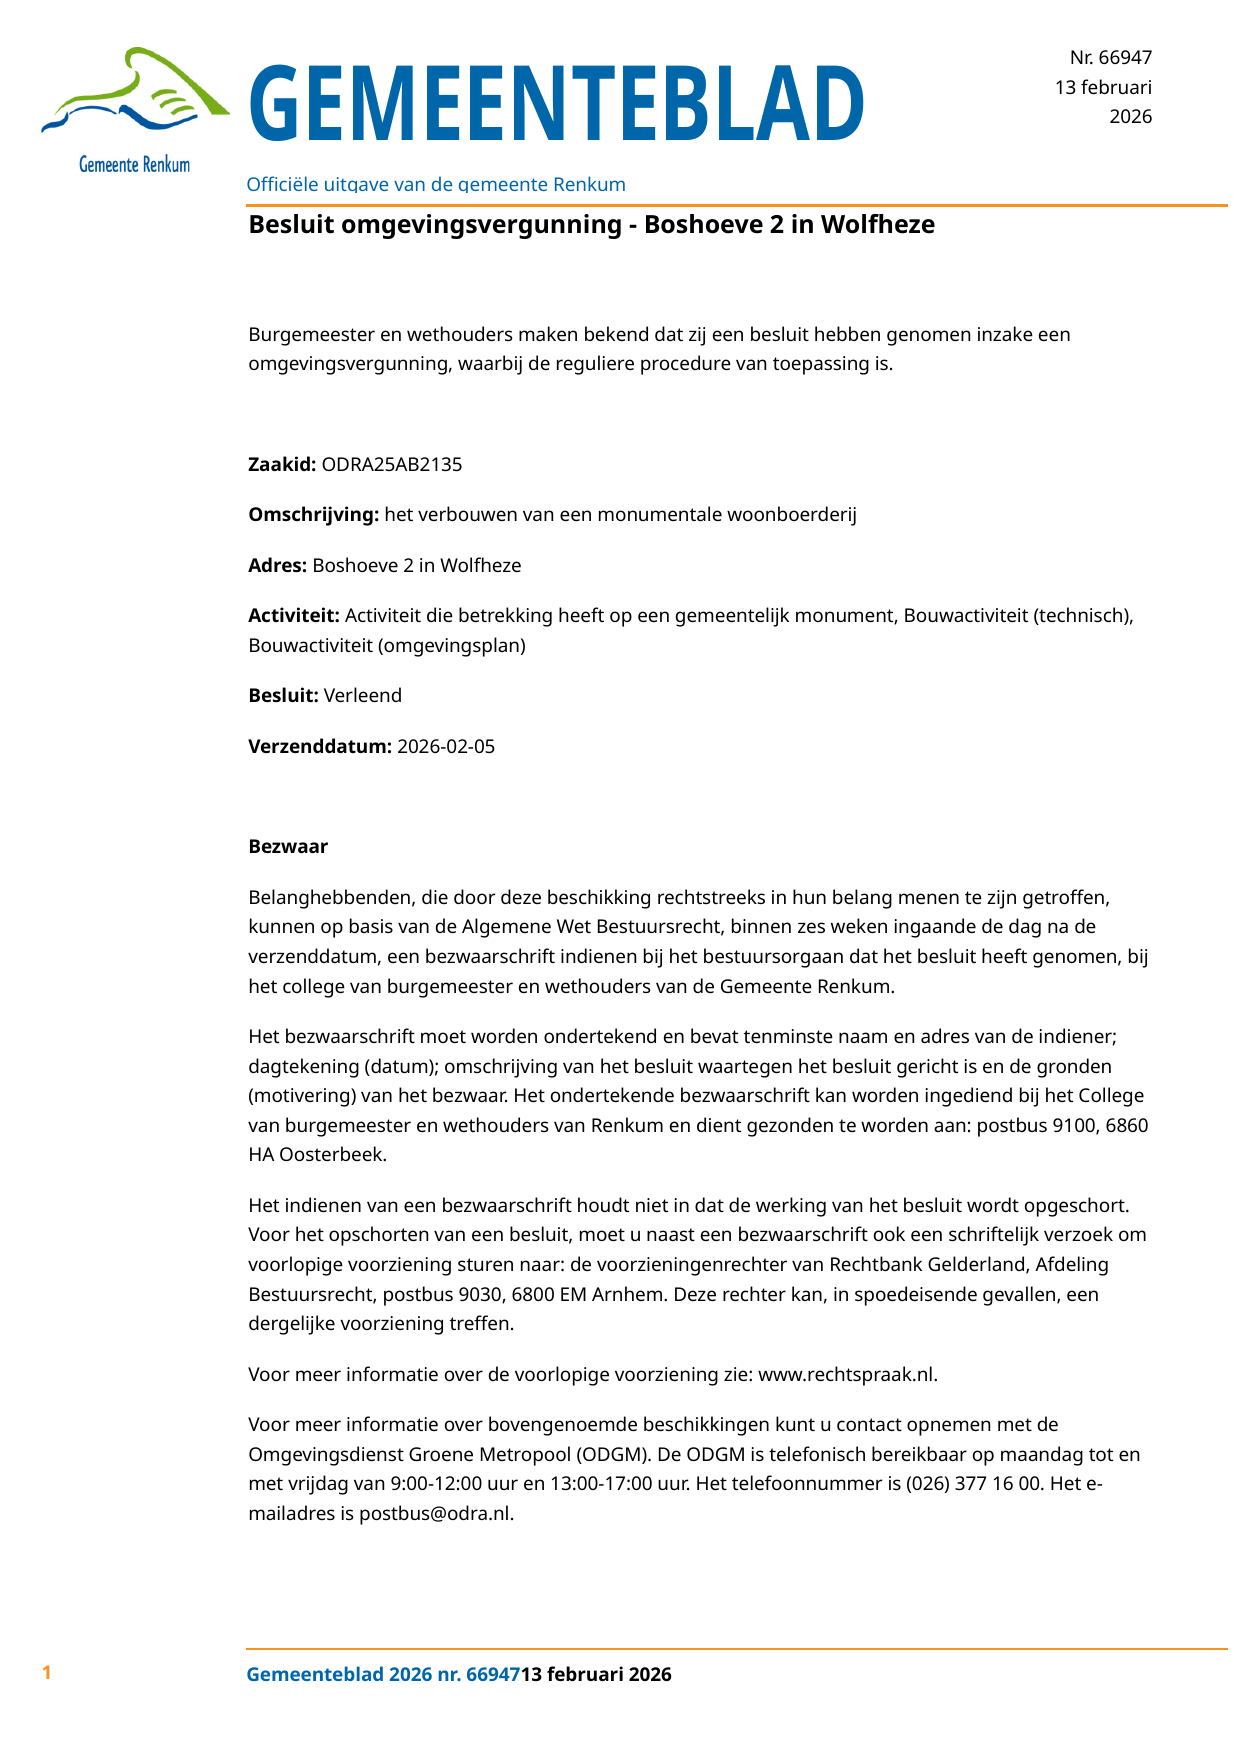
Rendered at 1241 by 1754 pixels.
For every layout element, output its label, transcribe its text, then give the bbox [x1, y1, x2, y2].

text Activiteit: Activiteit die betrekking heeft op een gemeentelijk monument, Bouwactiviteit (technisch), Bouwactiviteit (omgevingsplan) [248, 602, 1152, 658]
text Belanghebbenden, die door deze beschikking rechtstreeks in hun belang menen te zijn getroffen, kunnen op basis van de Algemene Wet Bestuursrecht, binnen zes weken ingaande de dag na de verzenddatum, een bezwaarschrift indienen bij het bestuursorgaan dat het besluit heeft genomen, bij het college van burgemeester en wethouders van de Gemeente Renkum. [248, 884, 1152, 998]
text Adres: Boshoeve 2 in Wolfheze [248, 552, 1152, 578]
text Burgemeester en wethouders maken bekend dat zij een besluit hebben genomen inzake een omgevingsvergunning, waarbij de reguliere procedure van toepassing is. [248, 321, 1152, 376]
text Voor meer informatie over de voorlopige voorziening zie: www.rechtspraak.nl. [248, 1361, 1152, 1386]
text Bezwaar [248, 834, 1152, 859]
text Besluit: Verleend [248, 682, 1152, 708]
text Zaakid: ODRA25AB2135 [248, 451, 1152, 477]
text Besluit omgevingsvergunning - Boshoeve 2 in Wolfheze [248, 207, 1152, 241]
text Voor meer informatie over bovengenoemde beschikkingen kunt u contact opnemen met de Omgevingsdienst Groene Metropool (ODGM). De ODGM is telefonisch bereikbaar op maandag tot en met vrijdag van 9:00-12:00 uur en 13:00-17:00 uur. Het telefoonnummer is (026) 377 16 00. Het e-mailadres is postbus@odra.nl. [248, 1411, 1152, 1526]
text Omschrijving: het verbouwen van een monumentale woonboerderij [248, 502, 1152, 527]
text Het indienen van een bezwaarschrift houdt niet in dat de werking van het besluit wordt opgeschort. Voor het opschorten van een besluit, moet u naast een bezwaarschrift ook een schriftelijk verzoek om voorlopige voorziening sturen naar: de voorzieningenrechter van Rechtbank Gelderland, Afdeling Bestuursrecht, postbus 9030, 6800 EM Arnhem. Deze rechter kan, in spoedeisende gevallen, een dergelijke voorziening treffen. [248, 1192, 1152, 1336]
picture [41, 47, 231, 172]
text Verzenddatum: 2026-02-05 [248, 733, 1152, 758]
text Het bezwaarschrift moet worden ondertekend en bevat tenminste naam en adres van de indiener; dagtekening (datum); omschrijving van het besluit waartegen het besluit gericht is en de gronden (motivering) van het bezwaar. Het ondertekende bezwaarschrift kan worden ingediend bij het College van burgemeester en wethouders van Renkum en dient gezonden te worden aan: postbus 9100, 6860 HA Oosterbeek. [248, 1023, 1152, 1167]
